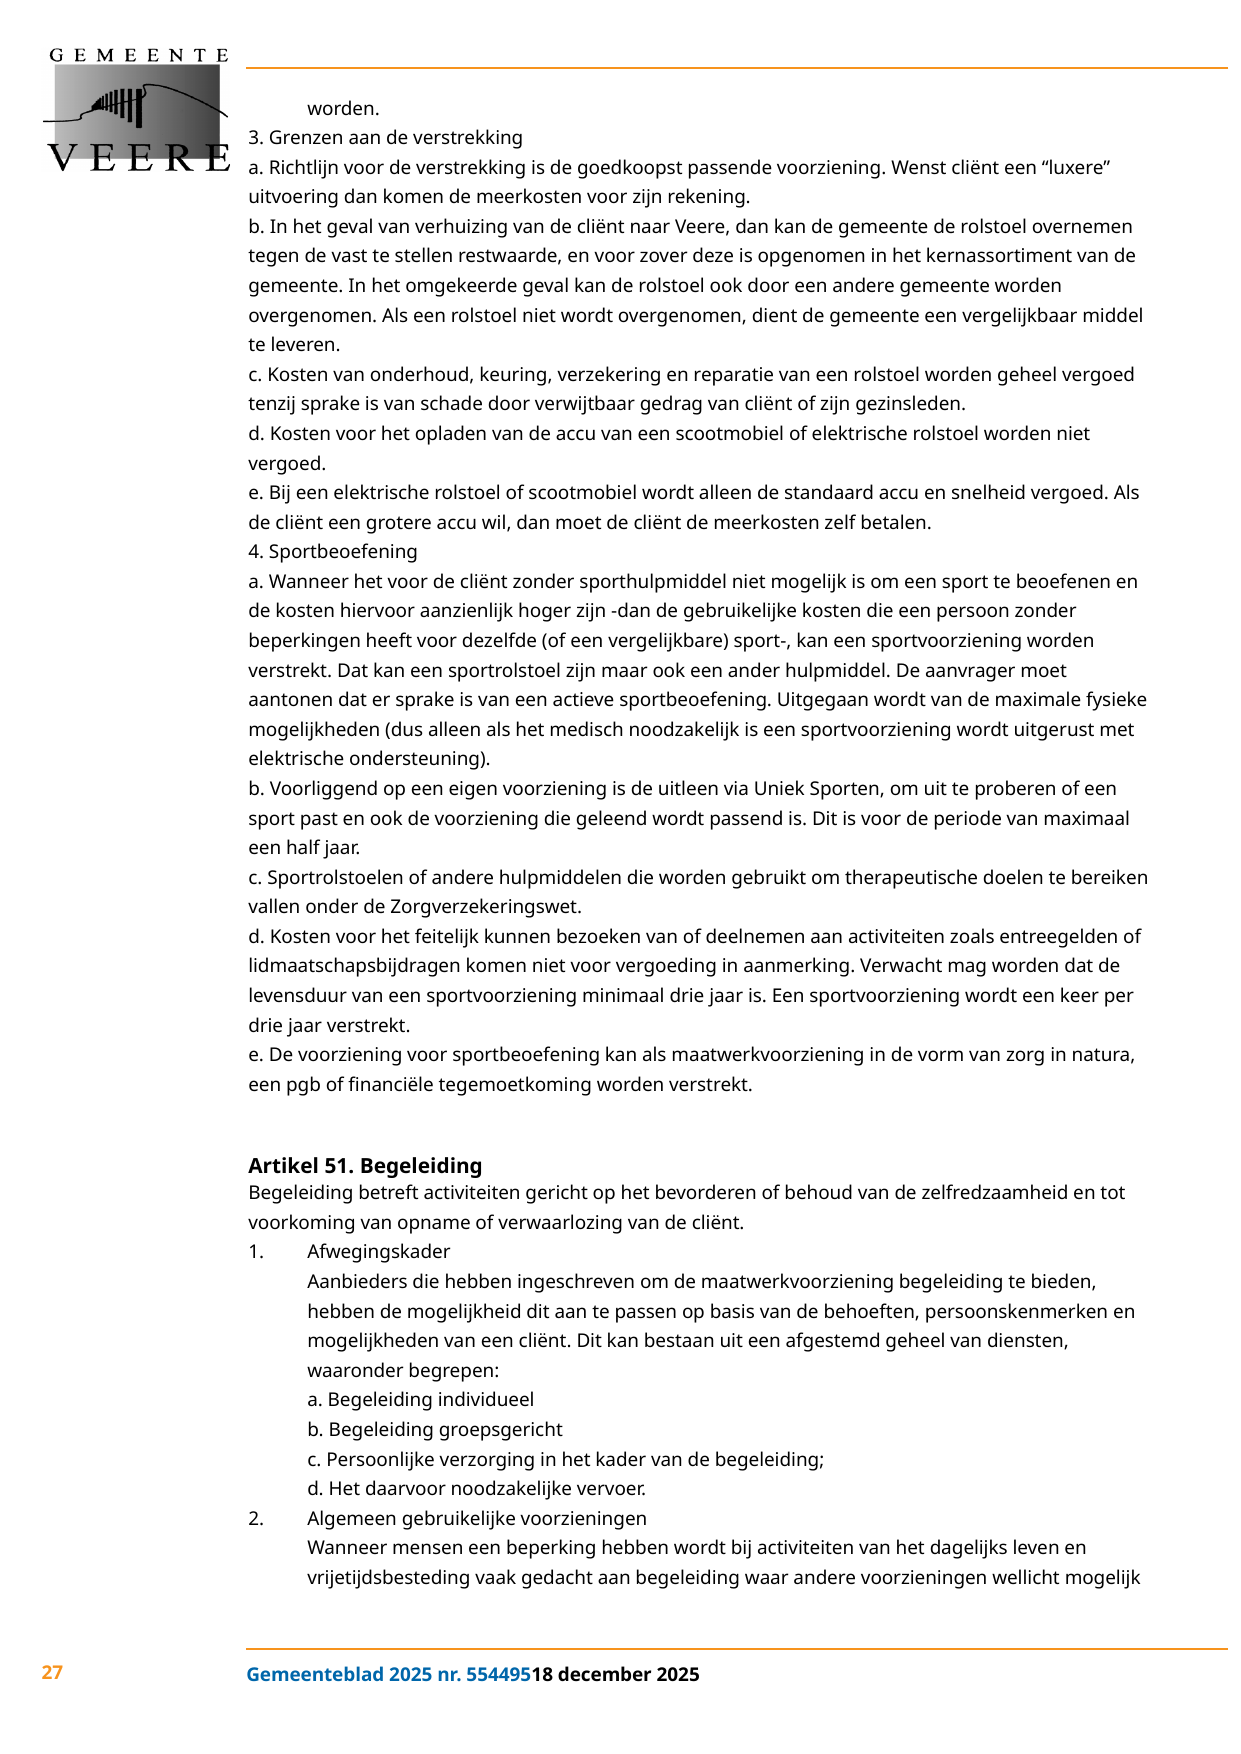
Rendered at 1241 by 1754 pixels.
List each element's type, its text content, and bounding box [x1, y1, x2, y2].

picture [41, 47, 231, 172]
text Artikel 51. Begeleiding [248, 1151, 1152, 1179]
text Begeleiding betreft activiteiten gericht op het bevorderen of behoud van de zelfredzaamheid en tot voorkoming van opname of verwaarlozing van de cliënt. [248, 1179, 1152, 1235]
text 3. Grenzen aan de verstrekking [248, 124, 1152, 150]
text c. Sportrolstoelen of andere hulpmiddelen die worden gebruikt om therapeutische doelen te bereiken vallen onder de Zorgverzekeringswet. [248, 864, 1152, 919]
list Wanneer mensen een beperking hebben wordt bij activiteiten van het dagelijks leven en vrijetijdsbesteding vaak gedacht aan begeleiding waar andere voorzieningen wellicht mogelijk [248, 1534, 1152, 1590]
text a. Richtlijn voor de verstrekking is de goedkoopst passende voorziening. Wenst cliënt een “luxere” uitvoering dan komen de meerkosten voor zijn rekening. [248, 154, 1152, 209]
text b. In het geval van verhuizing van de cliënt naar Veere, dan kan de gemeente de rolstoel overnemen tegen de vast te stellen restwaarde, en voor zover deze is opgenomen in het kernassortiment van de gemeente. In het omgekeerde geval kan de rolstoel ook door een andere gemeente worden overgenomen. Als een rolstoel niet wordt overgenomen, dient de gemeente een vergelijkbaar middel te leveren. [248, 213, 1152, 357]
text e. Bij een elektrische rolstoel of scootmobiel wordt alleen de standaard accu en snelheid vergoed. Als de cliënt een grotere accu wil, dan moet de cliënt de meerkosten zelf betalen. [248, 479, 1152, 535]
text d. Kosten voor het opladen van de accu van een scootmobiel of elektrische rolstoel worden niet vergoed. [248, 420, 1152, 476]
text c. Kosten van onderhoud, keuring, verzekering en reparatie van een rolstoel worden geheel vergoed tenzij sprake is van schade door verwijtbaar gedrag van cliënt of zijn gezinsleden. [248, 361, 1152, 416]
list Afwegingskader [248, 1239, 1152, 1264]
list c. Persoonlijke verzorging in het kader van de begeleiding; [248, 1446, 1152, 1471]
list Algemeen gebruikelijke voorzieningen [248, 1505, 1152, 1531]
list d. Het daarvoor noodzakelijke vervoer. [248, 1475, 1152, 1501]
text b. Voorliggend op een eigen voorziening is de uitleen via Uniek Sporten, om uit te proberen of een sport past en ook de voorziening die geleend wordt passend is. Dit is voor de periode van maximaal een half jaar. [248, 775, 1152, 860]
text e. De voorziening voor sportbeoefening kan als maatwerkvoorziening in de vorm van zorg in natura, een pgb of financiële tegemoetkoming worden verstrekt. [248, 1041, 1152, 1097]
list b. Begeleiding groepsgericht [248, 1416, 1152, 1442]
list a. Begeleiding individueel [248, 1387, 1152, 1412]
list Aanbieders die hebben ingeschreven om de maatwerkvoorziening begeleiding te bieden, hebben de mogelijkheid dit aan te passen op basis van de behoeften, persoonskenmerken en mogelijkheden van een cliënt. Dit kan bestaan uit een afgestemd geheel van diensten, waaronder begrepen: [248, 1268, 1152, 1383]
list worden. [248, 95, 1152, 121]
text a. Wanneer het voor de cliënt zonder sporthulpmiddel niet mogelijk is om een sport te beoefenen en de kosten hiervoor aanzienlijk hoger zijn -dan de gebruikelijke kosten die een persoon zonder beperkingen heeft voor dezelfde (of een vergelijkbare) sport-, kan een sportvoorziening worden verstrekt. Dat kan een sportrolstoel zijn maar ook een ander hulpmiddel. De aanvrager moet aantonen dat er sprake is van een actieve sportbeoefening. Uitgegaan wordt van de maximale fysieke mogelijkheden (dus alleen als het medisch noodzakelijk is een sportvoorziening wordt uitgerust met elektrische ondersteuning). [248, 568, 1152, 771]
text 4. Sportbeoefening [248, 538, 1152, 564]
text d. Kosten voor het feitelijk kunnen bezoeken van of deelnemen aan activiteiten zoals entreegelden of lidmaatschapsbijdragen komen niet voor vergoeding in aanmerking. Verwacht mag worden dat de levensduur van een sportvoorziening minimaal drie jaar is. Een sportvoorziening wordt een keer per drie jaar verstrekt. [248, 923, 1152, 1038]
